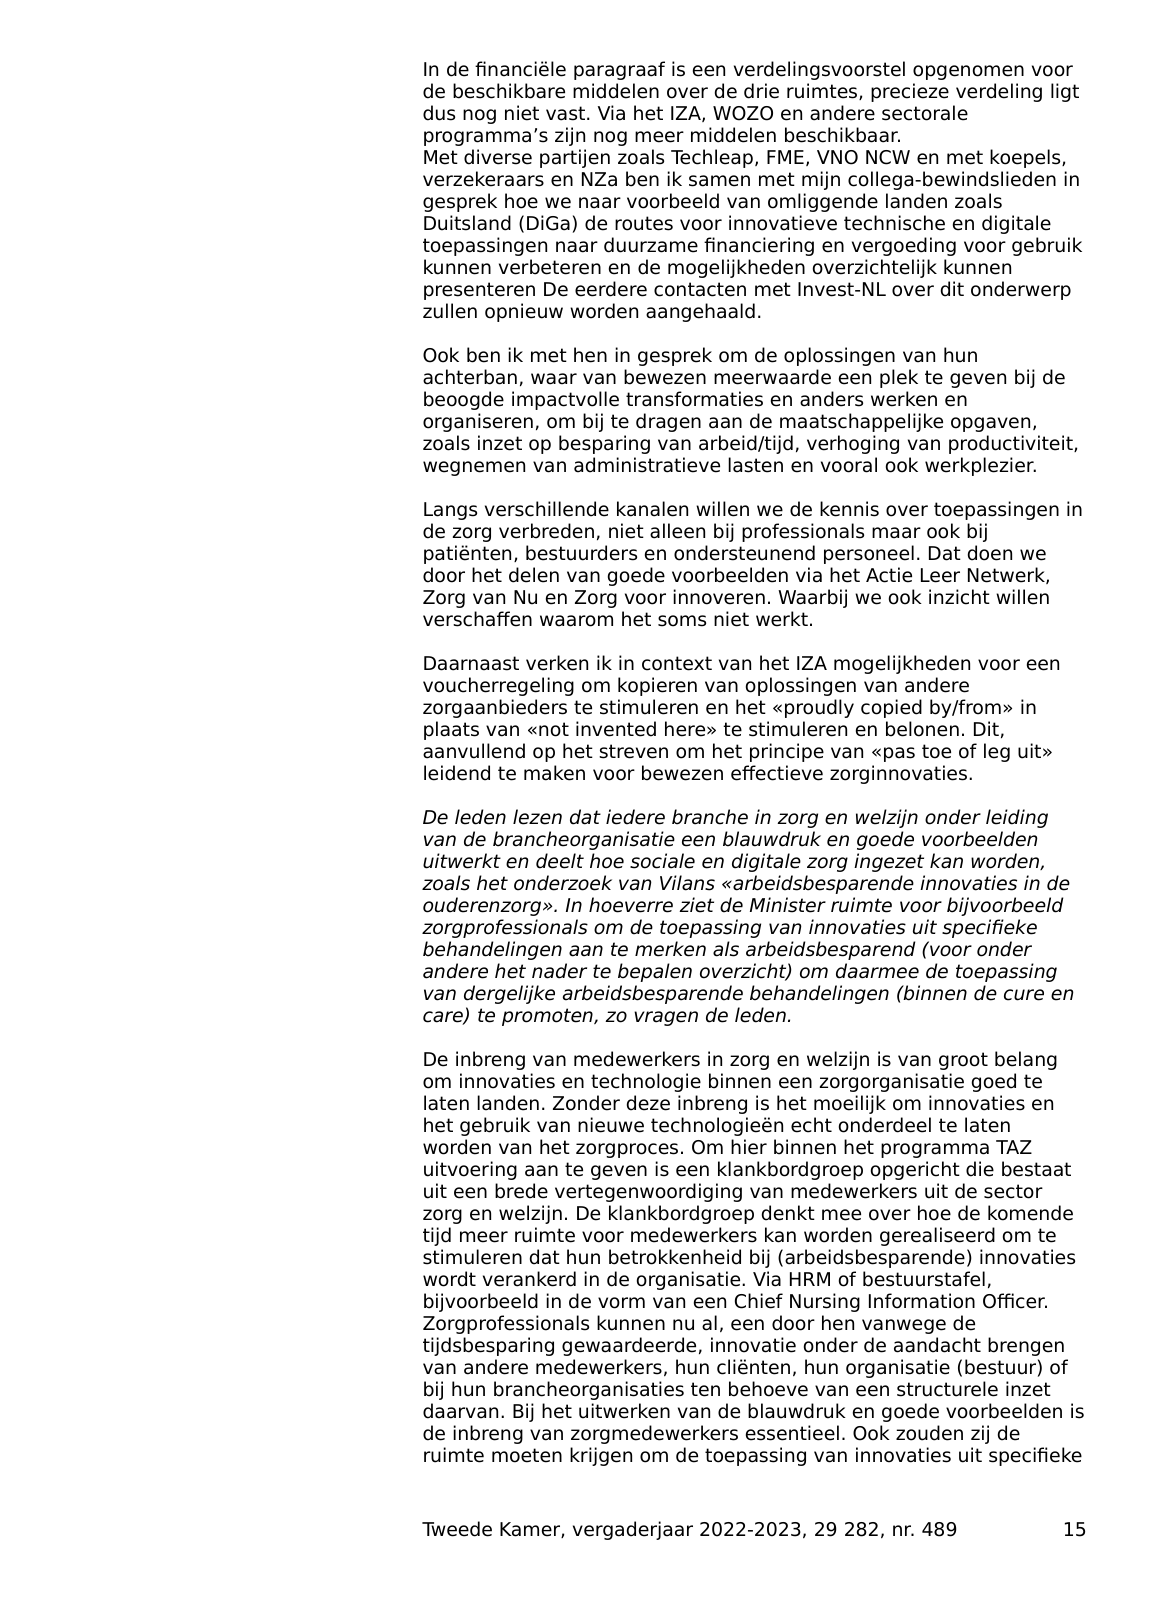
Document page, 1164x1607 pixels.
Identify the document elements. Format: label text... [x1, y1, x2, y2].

text De leden lezen dat iedere branche in zorg en welzijn onder leiding van de brancheorganisatie een blauwdruk en goede voorbeelden uitwerkt en deelt hoe sociale en digitale zorg ingezet kan worden, zoals het onderzoek van Vilans «arbeidsbesparende innovaties in de ouderenzorg». In hoeverre ziet de Minister ruimte voor bijvoorbeeld zorgprofessionals om de toepassing van innovaties uit specifieke behandelingen aan te merken als arbeidsbesparend (voor onder andere het nader te bepalen overzicht) om daarmee de toepassing van dergelijke arbeidsbesparende behandelingen (binnen de cure en care) te promoten, zo vragen de leden. [422, 807, 1087, 1027]
text Ook ben ik met hen in gesprek om de oplossingen van hun achterban, waar van bewezen meerwaarde een plek te geven bij de beoogde impactvolle transformaties en anders werken en organiseren, om bij te dragen aan de maatschappelijke opgaven, zoals inzet op besparing van arbeid/tijd, verhoging van productiviteit, wegnemen van administratieve lasten en vooral ook werkplezier. [422, 345, 1087, 477]
text Zorgprofessionals kunnen nu al, een door hen vanwege de tijdsbesparing gewaardeerde, innovatie onder de aandacht brengen van andere medewerkers, hun cliënten, hun organisatie (bestuur) of bij hun brancheorganisaties ten behoeve van een structurele inzet daarvan. Bij het uitwerken van de blauwdruk en goede voorbeelden is de inbreng van zorgmedewerkers essentieel. Ook zouden zij de ruimte moeten krijgen om de toepassing van innovaties uit specifieke [422, 1313, 1087, 1467]
text In de financiële paragraaf is een verdelingsvoorstel opgenomen voor de beschikbare middelen over de drie ruimtes, precieze verdeling ligt dus nog niet vast. Via het IZA, WOZO en andere sectorale programma’s zijn nog meer middelen beschikbaar. [422, 59, 1087, 147]
text Daarnaast verken ik in context van het IZA mogelijkheden voor een voucherregeling om kopieren van oplossingen van andere zorgaanbieders te stimuleren en het «proudly copied by/from» in plaats van «not invented here» te stimuleren en belonen. Dit, aanvullend op het streven om het principe van «pas toe of leg uit» leidend te maken voor bewezen effectieve zorginnovaties. [422, 653, 1087, 785]
text Met diverse partijen zoals Techleap, FME, VNO NCW en met koepels, verzekeraars en NZa ben ik samen met mijn collega-bewindslieden in gesprek hoe we naar voorbeeld van omliggende landen zoals Duitsland (DiGa) de routes voor innovatieve technische en digitale toepassingen naar duurzame financiering en vergoeding voor gebruik kunnen verbeteren en de mogelijkheden overzichtelijk kunnen presenteren De eerdere contacten met Invest-NL over dit onderwerp zullen opnieuw worden aangehaald. [422, 147, 1087, 323]
text Langs verschillende kanalen willen we de kennis over toepassingen in de zorg verbreden, niet alleen bij professionals maar ook bij patiënten, bestuurders en ondersteunend personeel. Dat doen we door het delen van goede voorbeelden via het Actie Leer Netwerk, Zorg van Nu en Zorg voor innoveren. Waarbij we ook inzicht willen verschaffen waarom het soms niet werkt. [422, 499, 1087, 631]
text De inbreng van medewerkers in zorg en welzijn is van groot belang om innovaties en technologie binnen een zorgorganisatie goed te laten landen. Zonder deze inbreng is het moeilijk om innovaties en het gebruik van nieuwe technologieën echt onderdeel te laten worden van het zorgproces. Om hier binnen het programma TAZ uitvoering aan te geven is een klankbordgroep opgericht die bestaat uit een brede vertegenwoordiging van medewerkers uit de sector zorg en welzijn. De klankbordgroep denkt mee over hoe de komende tijd meer ruimte voor medewerkers kan worden gerealiseerd om te stimuleren dat hun betrokkenheid bij (arbeidsbesparende) innovaties wordt verankerd in de organisatie. Via HRM of bestuurstafel, bijvoorbeeld in de vorm van een Chief Nursing Information Officer. [422, 1049, 1087, 1313]
